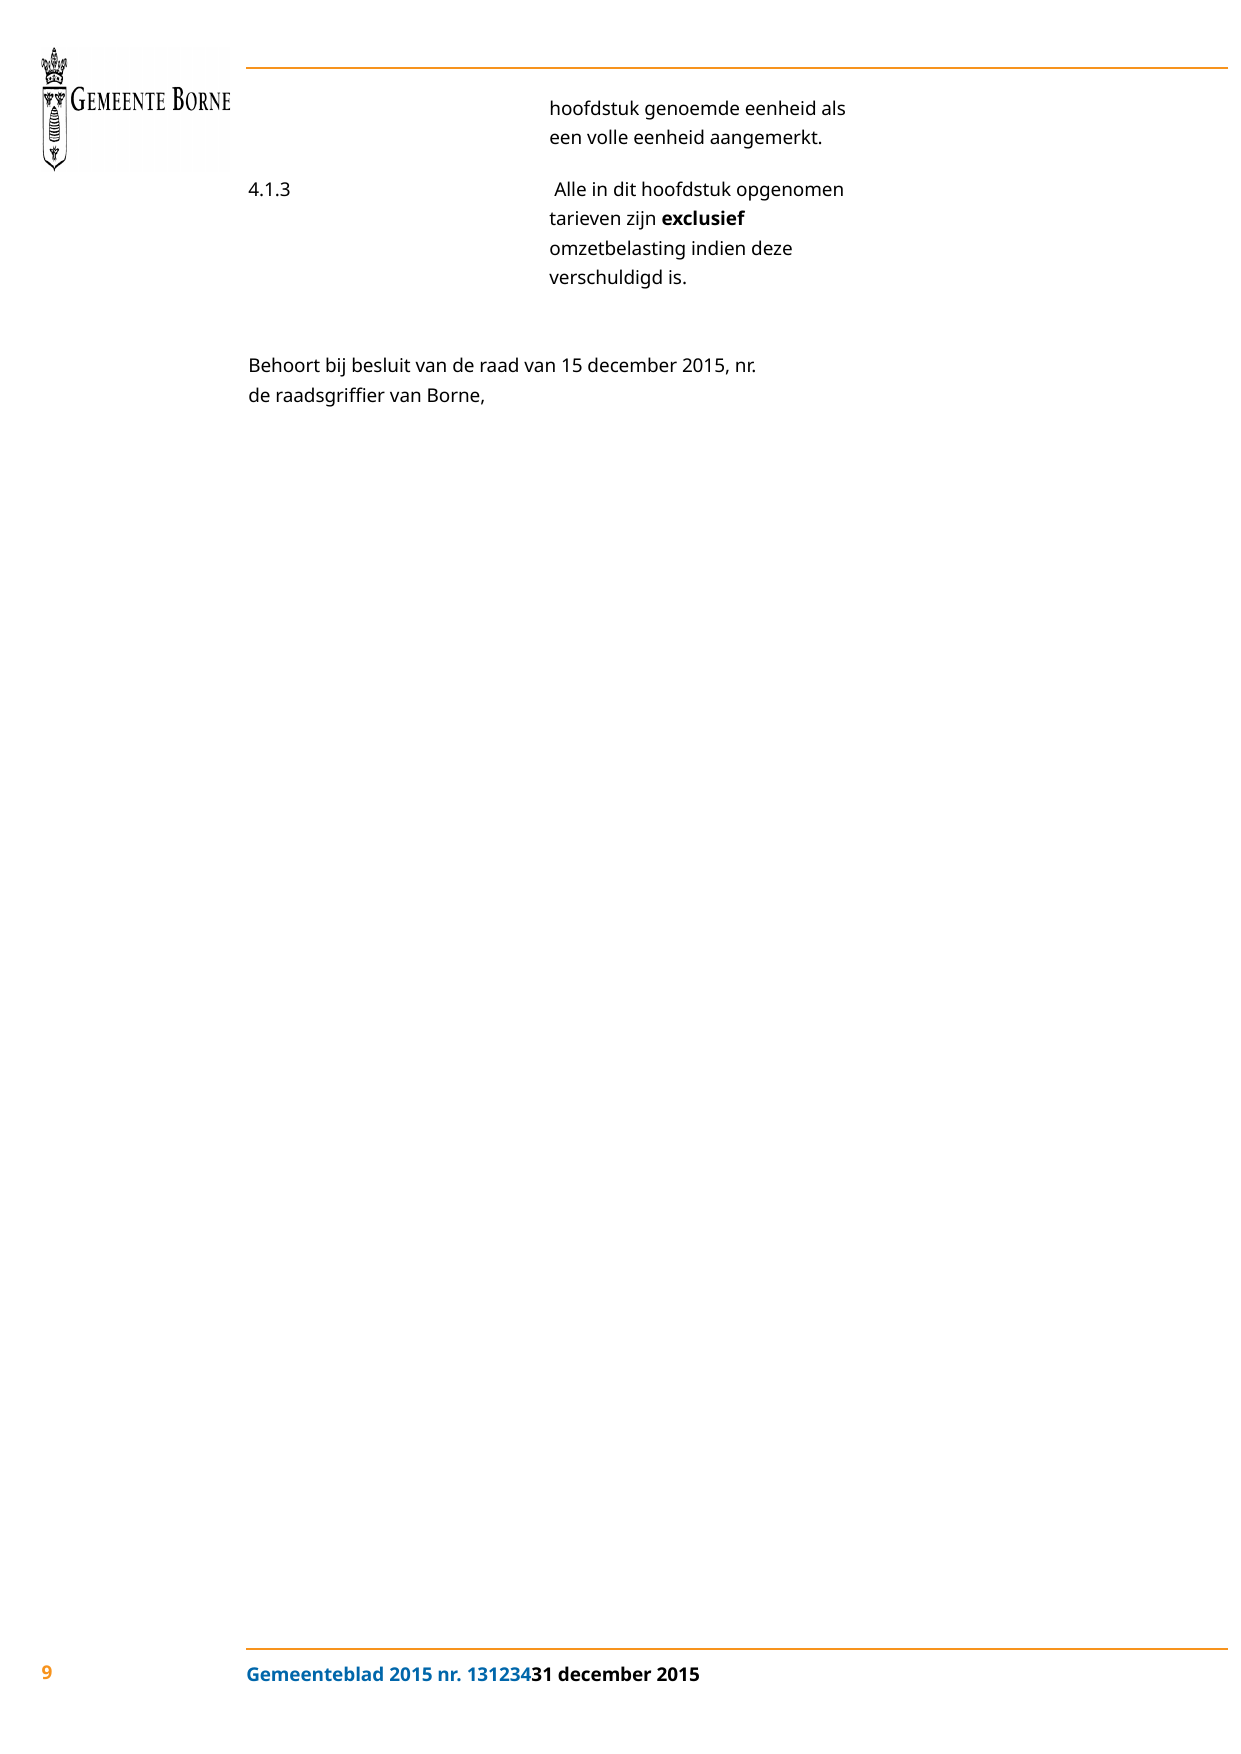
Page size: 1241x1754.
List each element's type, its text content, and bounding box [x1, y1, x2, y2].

text de raadsgriffier van Borne, [248, 382, 1152, 408]
table_cell Alle in dit hoofdstuk opgenomen tarieven zijn exclusief omzetbelasting indien deze verschuldigd is. [549, 176, 850, 290]
table_cell 4.1.3 [248, 176, 549, 290]
table_cell [248, 150, 549, 176]
table_cell [850, 95, 1152, 150]
text Behoort bij besluit van de raad van 15 december 2015, nr. [248, 353, 1152, 378]
table_cell hoofdstuk genoemde eenheid als een volle eenheid aangemerkt. [549, 95, 850, 150]
table_cell [850, 176, 1152, 290]
table_cell [850, 150, 1152, 176]
table_cell [248, 95, 549, 150]
picture [41, 47, 231, 172]
table_cell [549, 150, 850, 176]
